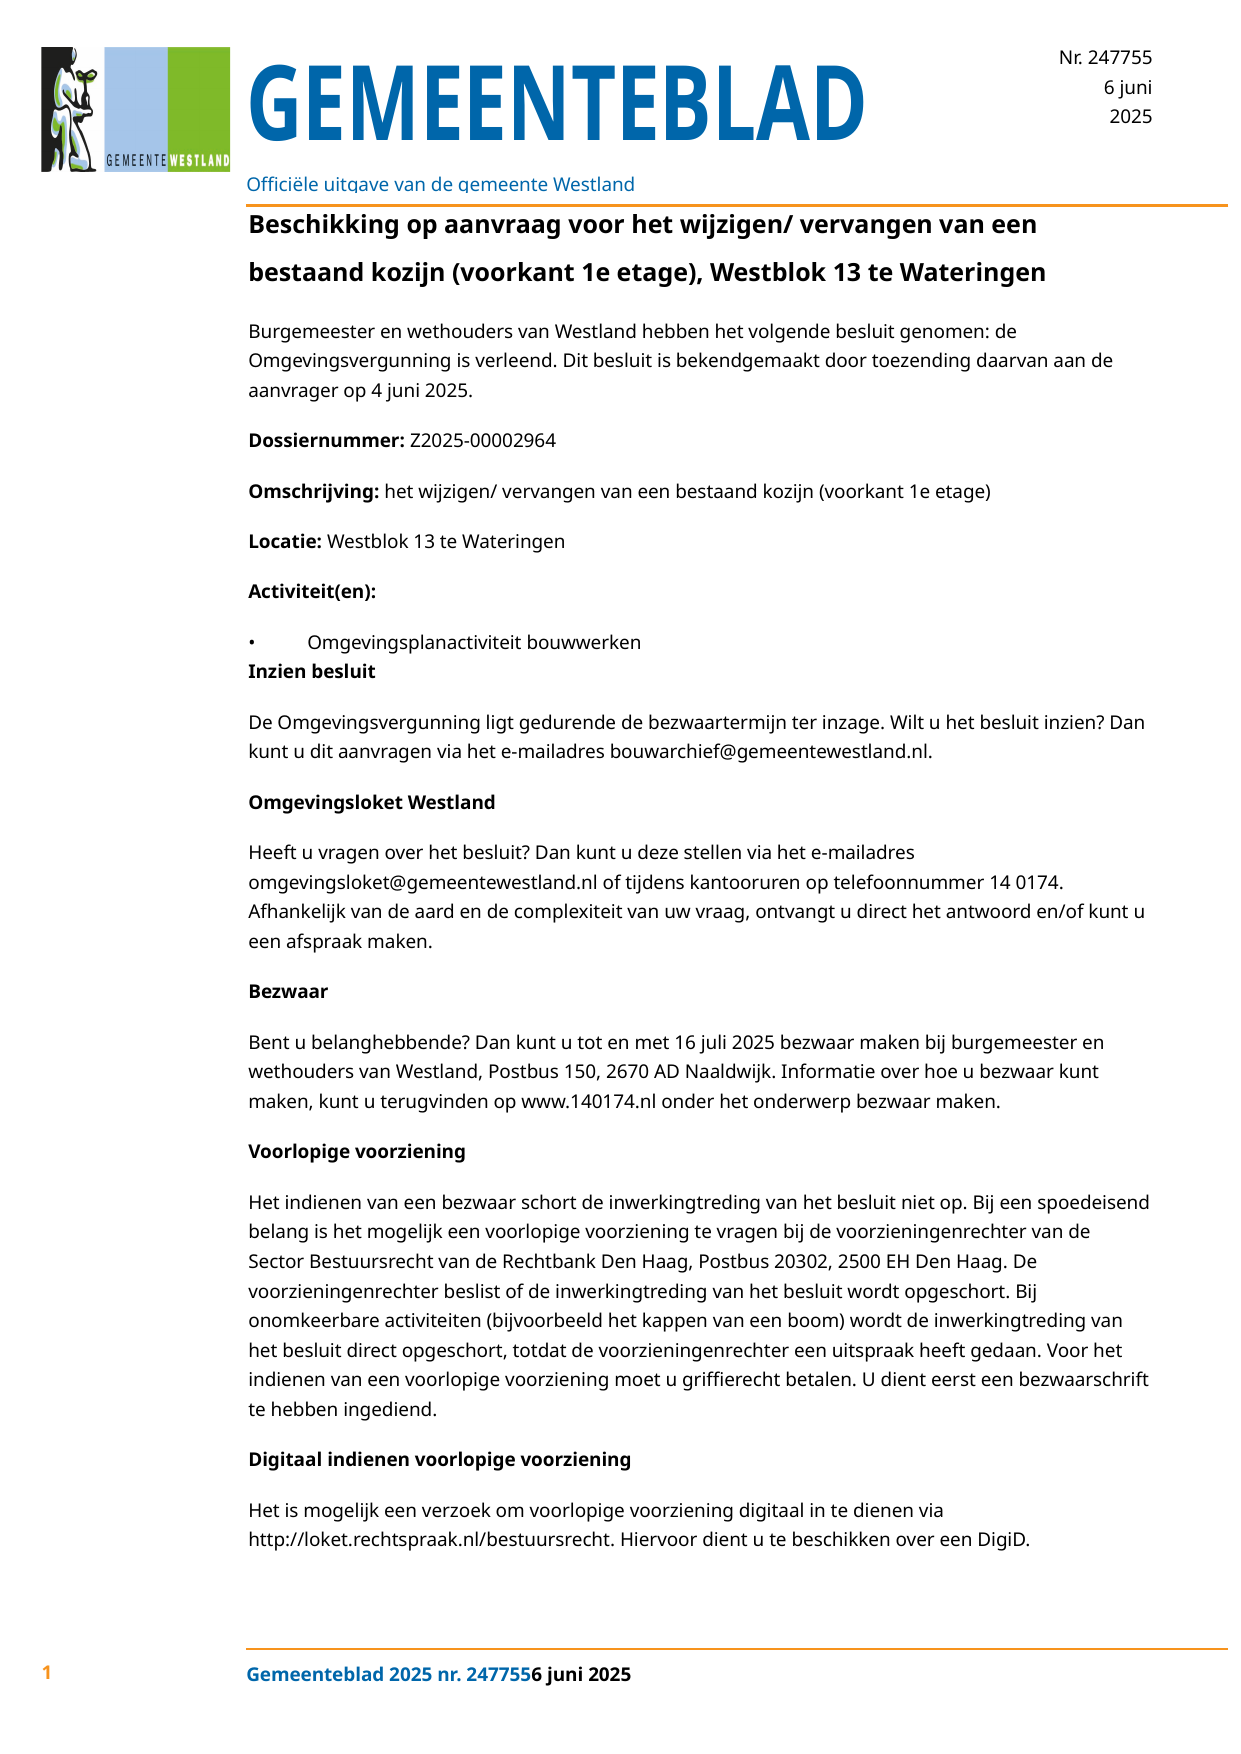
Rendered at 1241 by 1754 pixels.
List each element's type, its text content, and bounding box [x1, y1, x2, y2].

text Burgemeester en wethouders van Westland hebben het volgende besluit genomen: de Omgevingsvergunning is verleend. Dit besluit is bekendgemaakt door toezending daarvan aan de aanvrager op 4 juni 2025. [248, 318, 1152, 403]
text Omgevingsloket Westland [248, 789, 1152, 815]
text Voorlopige voorziening [248, 1139, 1152, 1164]
list Omgevingsplanactiviteit bouwwerken [248, 629, 1152, 655]
text Bent u belanghebbende? Dan kunt u tot en met 16 juli 2025 bezwaar maken bij burgemeester en wethouders van Westland, Postbus 150, 2670 AD Naaldwijk. Informatie over hoe u bezwaar kunt maken, kunt u terugvinden op www.140174.nl onder het onderwerp bezwaar maken. [248, 1029, 1152, 1114]
picture [41, 47, 231, 172]
text Omschrijving: het wijzigen/ vervangen van een bestaand kozijn (voorkant 1e etage) [248, 478, 1152, 504]
text Beschikking op aanvraag voor het wijzigen/ vervangen van een bestaand kozijn (voorkant 1e etage), Westblok 13 te Wateringen [248, 207, 1152, 288]
text Activiteit(en): [248, 579, 1152, 604]
text Bezwaar [248, 979, 1152, 1004]
text Inzien besluit [248, 659, 1152, 684]
text Locatie: Westblok 13 te Wateringen [248, 528, 1152, 554]
text De Omgevingsvergunning ligt gedurende de bezwaartermijn ter inzage. Wilt u het besluit inzien? Dan kunt u dit aanvragen via het e-mailadres bouwarchief@gemeentewestland.nl. [248, 709, 1152, 764]
text Digitaal indienen voorlopige voorziening [248, 1447, 1152, 1472]
text Heeft u vragen over het besluit? Dan kunt u deze stellen via het e-mailadres omgevingsloket@gemeentewestland.nl of tijdens kantooruren op telefoonnummer 14 0174. Afhankelijk van de aard en de complexiteit van uw vraag, ontvangt u direct het antwoord en/of kunt u een afspraak maken. [248, 839, 1152, 954]
text Het indienen van een bezwaar schort de inwerkingtreding van het besluit niet op. Bij een spoedeisend belang is het mogelijk een voorlopige voorziening te vragen bij de voorzieningenrechter van de Sector Bestuursrecht van de Rechtbank Den Haag, Postbus 20302, 2500 EH Den Haag. De voorzieningenrechter beslist of de inwerkingtreding van het besluit wordt opgeschort. Bij onomkeerbare activiteiten (bijvoorbeeld het kappen van een boom) wordt de inwerkingtreding van het besluit direct opgeschort, totdat de voorzieningenrechter een uitspraak heeft gedaan. Voor het indienen van een voorlopige voorziening moet u griffierecht betalen. U dient eerst een bezwaarschrift te hebben ingediend. [248, 1189, 1152, 1422]
text Dossiernummer: Z2025-00002964 [248, 427, 1152, 453]
text Het is mogelijk een verzoek om voorlopige voorziening digitaal in te dienen via http://loket.rechtspraak.nl/bestuursrecht. Hiervoor dient u te beschikken over een DigiD. [248, 1497, 1152, 1552]
